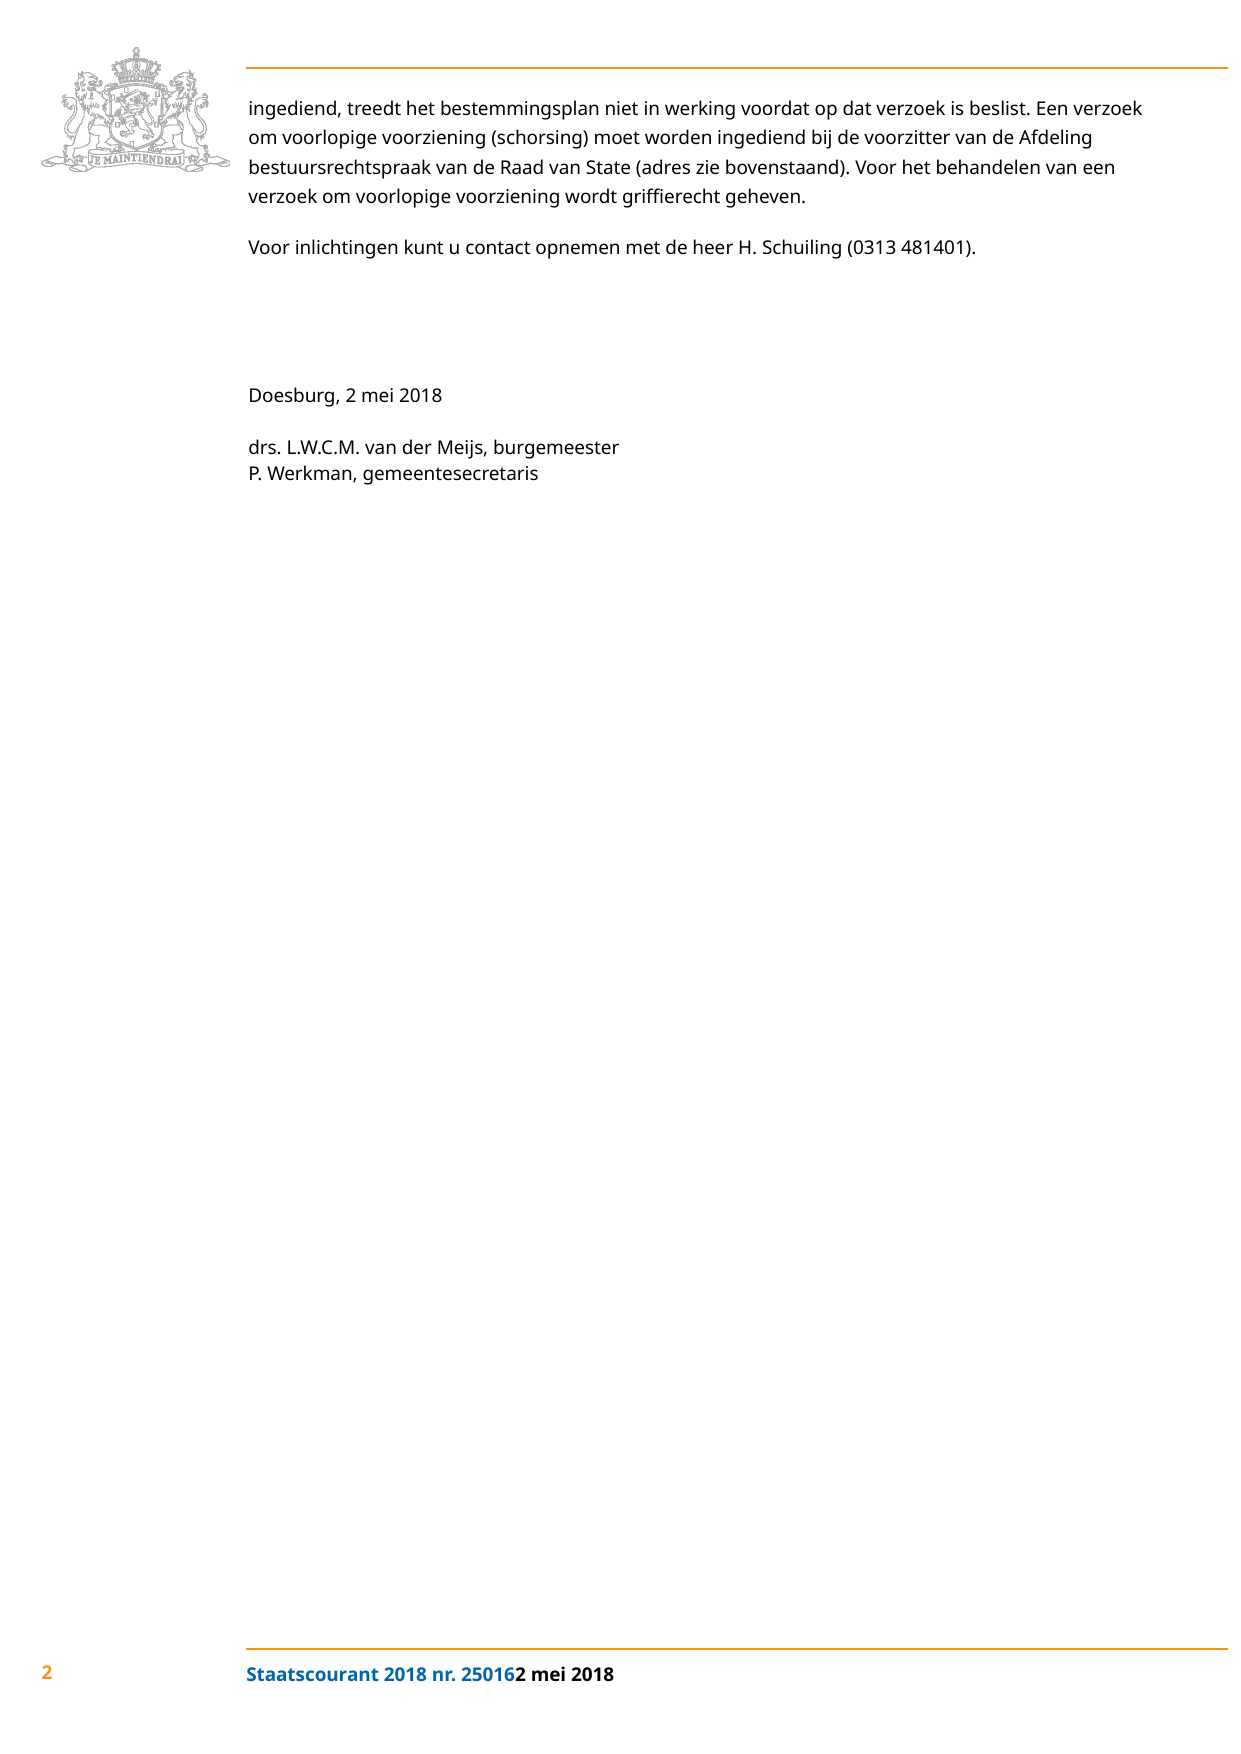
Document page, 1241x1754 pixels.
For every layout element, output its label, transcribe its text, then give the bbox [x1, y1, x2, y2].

picture [41, 47, 231, 172]
text Doesburg, 2 mei 2018 [248, 383, 1152, 408]
text drs. L.W.C.M. van der Meijs, burgemeester [248, 434, 1152, 460]
text ingediend, treedt het bestemmingsplan niet in werking voordat op dat verzoek is beslist. Een verzoek om voorlopige voorziening (schorsing) moet worden ingediend bij de voorzitter van de Afdeling bestuursrechtspraak van de Raad van State (adres zie bovenstaand). Voor het behandelen van een verzoek om voorlopige voorziening wordt griffierecht geheven. [248, 95, 1152, 209]
text P. Werkman, gemeentesecretaris [248, 460, 1152, 486]
text Voor inlichtingen kunt u contact opnemen met de heer H. Schuiling (0313 481401). [248, 234, 1152, 260]
